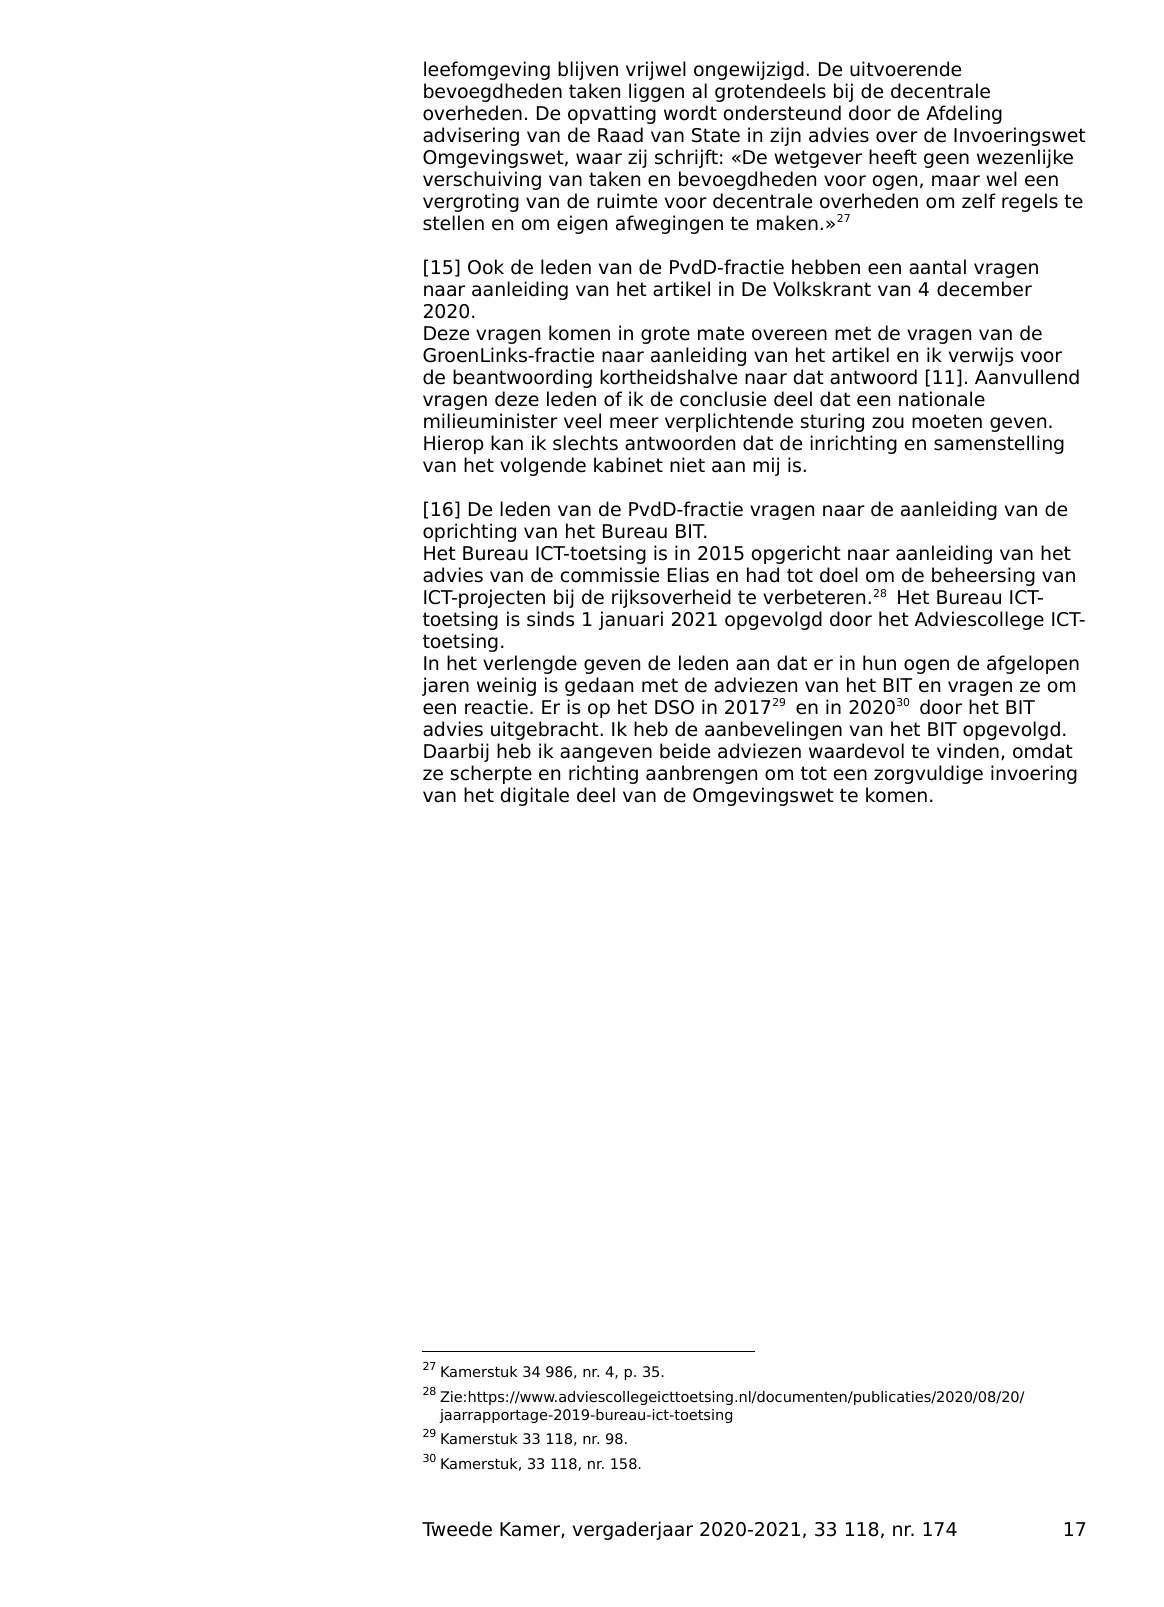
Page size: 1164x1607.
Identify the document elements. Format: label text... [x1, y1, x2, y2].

text [16] De leden van de PvdD-fractie vragen naar de aanleiding van de oprichting van het Bureau BIT. [422, 499, 1087, 543]
text Zie:https://www.adviescollegeicttoetsing.nl/documenten/publicaties/2020/08/20/jaarrapportage-2019-bureau-ict-toetsing [422, 1385, 1087, 1424]
text Kamerstuk 33 118, nr. 98. [422, 1427, 1087, 1449]
text In het verlengde geven de leden aan dat er in hun ogen de afgelopen jaren weinig is gedaan met de adviezen van het BIT en vragen ze om een reactie. Er is op het DSO in 2017 en in 2020 door het BIT advies uitgebracht. Ik heb de aanbevelingen van het BIT opgevolgd. Daarbij heb ik aangeven beide adviezen waardevol te vinden, omdat ze scherpte en richting aanbrengen om tot een zorgvuldige invoering van het digitale deel van de Omgevingswet te komen. [422, 653, 1087, 807]
text Het Bureau ICT-toetsing is in 2015 opgericht naar aanleiding van het advies van de commissie Elias en had tot doel om de beheersing van ICT-projecten bij de rijksoverheid te verbeteren. Het Bureau ICT-toetsing is sinds 1 januari 2021 opgevolgd door het Adviescollege ICT-toetsing. [422, 543, 1087, 653]
text Deze vragen komen in grote mate overeen met de vragen van de GroenLinks-fractie naar aanleiding van het artikel en ik verwijs voor de beantwoording kortheidshalve naar dat antwoord [11]. Aanvullend vragen deze leden of ik de conclusie deel dat een nationale milieuminister veel meer verplichtende sturing zou moeten geven. Hierop kan ik slechts antwoorden dat de inrichting en samenstelling van het volgende kabinet niet aan mij is. [422, 323, 1087, 477]
text leefomgeving blijven vrijwel ongewijzigd. De uitvoerende bevoegdheden taken liggen al grotendeels bij de decentrale overheden. De opvatting wordt ondersteund door de Afdeling advisering van de Raad van State in zijn advies over de Invoeringswet Omgevingswet, waar zij schrijft: «De wetgever heeft geen wezenlijke verschuiving van taken en bevoegdheden voor ogen, maar wel een vergroting van de ruimte voor decentrale overheden om zelf regels te stellen en om eigen afwegingen te maken.» [422, 59, 1087, 235]
text Kamerstuk 34 986, nr. 4, p. 35. [422, 1360, 1087, 1382]
text Kamerstuk, 33 118, nr. 158. [422, 1452, 1087, 1474]
text [15] Ook de leden van de PvdD-fractie hebben een aantal vragen naar aanleiding van het artikel in De Volkskrant van 4 december 2020. [422, 257, 1087, 323]
